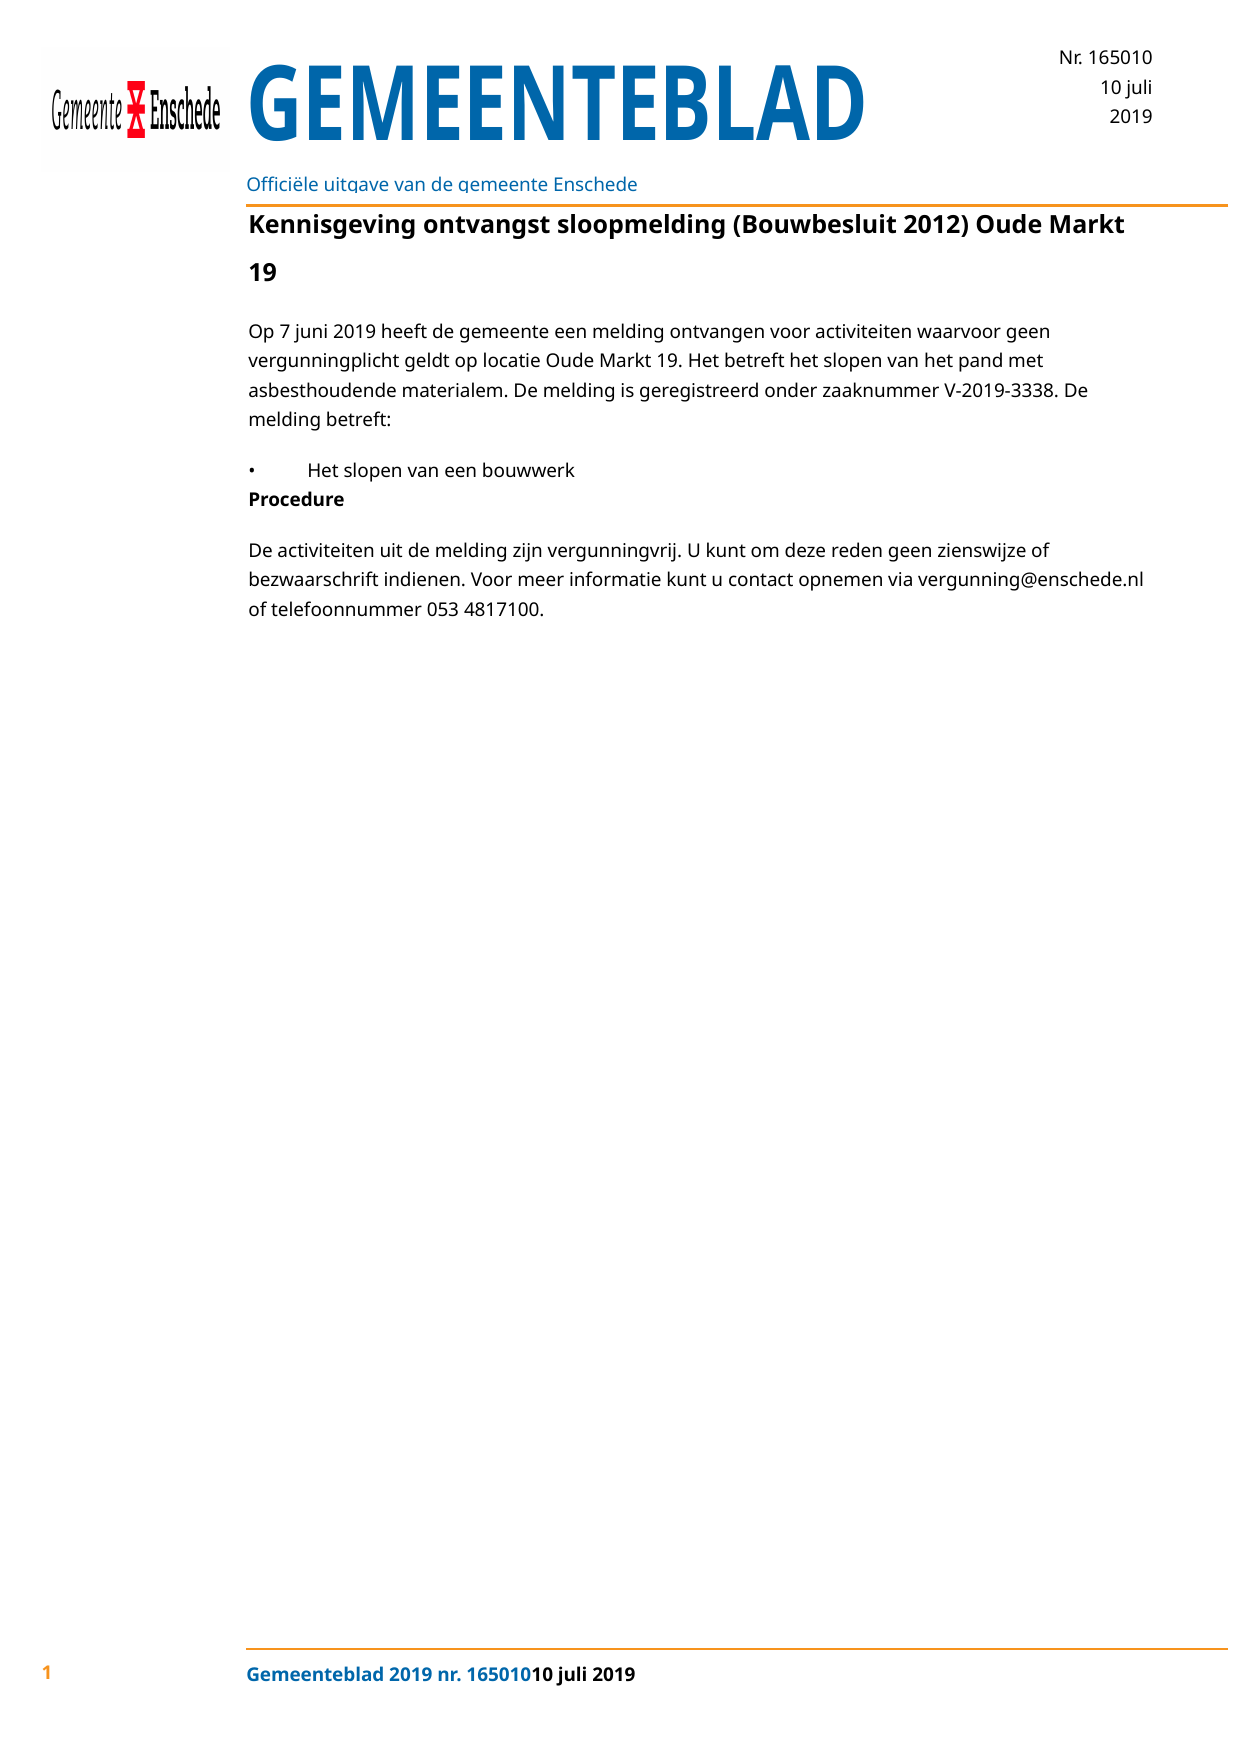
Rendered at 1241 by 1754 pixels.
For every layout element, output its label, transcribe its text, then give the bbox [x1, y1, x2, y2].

text Op 7 juni 2019 heeft de gemeente een melding ontvangen voor activiteiten waarvoor geen vergunningplicht geldt op locatie Oude Markt 19. Het betreft het slopen van het pand met asbesthoudende materialem. De melding is geregistreerd onder zaaknummer V-2019-3338. De melding betreft: [248, 318, 1152, 432]
list Het slopen van een bouwwerk [248, 457, 1152, 483]
text Procedure [248, 487, 1152, 512]
text De activiteiten uit de melding zijn vergunningvrij. U kunt om deze reden geen zienswijze of bezwaarschrift indienen. Voor meer informatie kunt u contact opnemen via vergunning@enschede.nl of telefoonnummer 053 4817100. [248, 537, 1152, 622]
text Kennisgeving ontvangst sloopmelding (Bouwbesluit 2012) Oude Markt 19 [248, 207, 1152, 288]
picture [41, 47, 231, 172]
